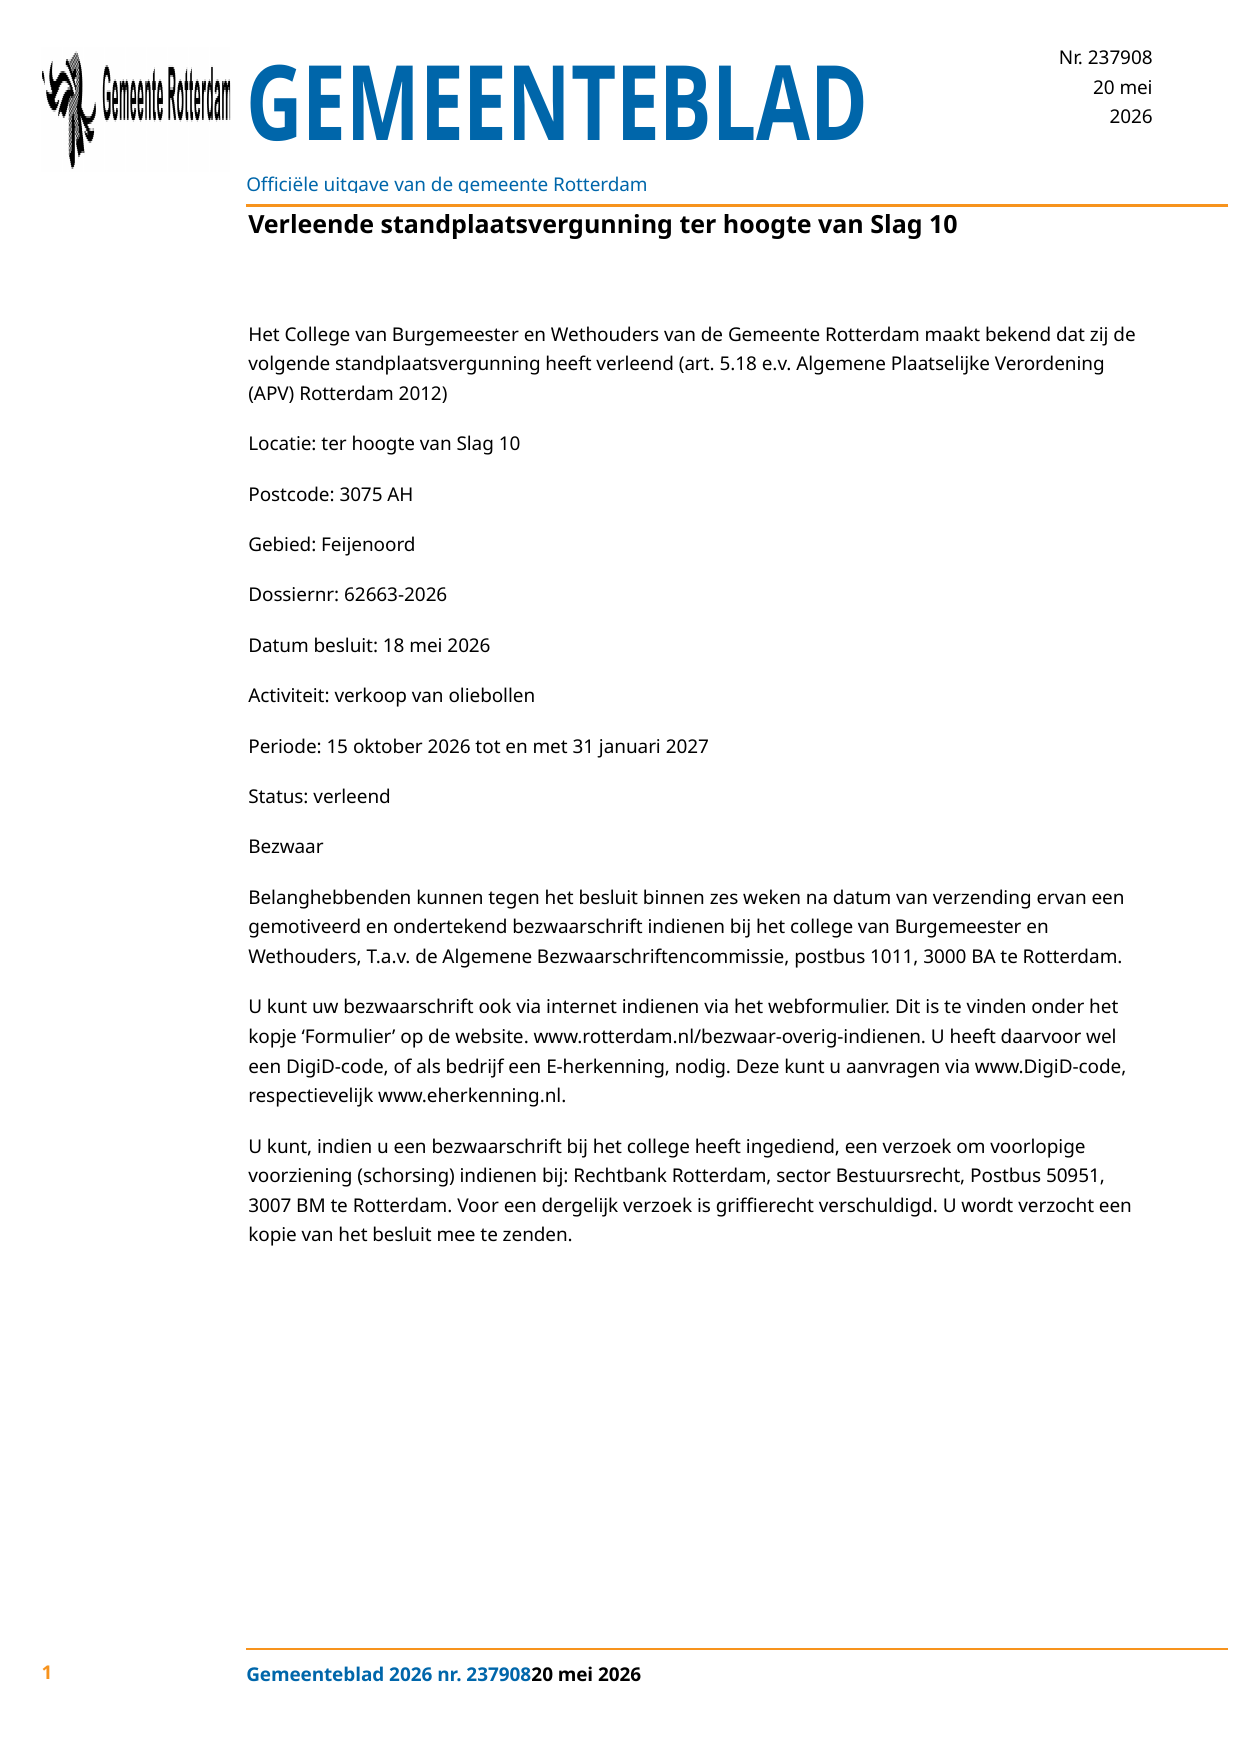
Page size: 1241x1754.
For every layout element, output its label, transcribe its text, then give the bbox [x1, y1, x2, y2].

text U kunt, indien u een bezwaarschrift bij het college heeft ingediend, een verzoek om voorlopige voorziening (schorsing) indienen bij: Rechtbank Rotterdam, sector Bestuursrecht, Postbus 50951, 3007 BM te Rotterdam. Voor een dergelijk verzoek is griffierecht verschuldigd. U wordt verzocht een kopie van het besluit mee te zenden. [248, 1133, 1152, 1247]
text Het College van Burgemeester en Wethouders van de Gemeente Rotterdam maakt bekend dat zij de volgende standplaatsvergunning heeft verleend (art. 5.18 e.v. Algemene Plaatselijke Verordening (APV) Rotterdam 2012) [248, 321, 1152, 406]
text Locatie: ter hoogte van Slag 10 [248, 430, 1152, 456]
text Postcode: 3075 AH [248, 481, 1152, 506]
picture [41, 47, 231, 172]
text Belanghebbenden kunnen tegen het besluit binnen zes weken na datum van verzending ervan een gemotiveerd en ondertekend bezwaarschrift indienen bij het college van Burgemeester en Wethouders, T.a.v. de Algemene Bezwaarschriftencommissie, postbus 1011, 3000 BA te Rotterdam. [248, 884, 1152, 969]
text U kunt uw bezwaarschrift ook via internet indienen via het webformulier. Dit is te vinden onder het kopje ‘Formulier’ op de website. www.rotterdam.nl/bezwaar-overig-indienen. U heeft daarvoor wel een DigiD-code, of als bedrijf een E-herkenning, nodig. Deze kunt u aanvragen via www.DigiD-code, respectievelijk www.eherkenning.nl. [248, 994, 1152, 1108]
text Bezwaar [248, 834, 1152, 859]
text Verleende standplaatsvergunning ter hoogte van Slag 10 [248, 207, 1152, 241]
text Gebied: Feijenoord [248, 531, 1152, 557]
text Periode: 15 oktober 2026 tot en met 31 januari 2027 [248, 733, 1152, 758]
text Activiteit: verkoop van oliebollen [248, 682, 1152, 708]
text Dossiernr: 62663-2026 [248, 582, 1152, 607]
text Status: verleend [248, 783, 1152, 809]
text Datum besluit: 18 mei 2026 [248, 632, 1152, 658]
